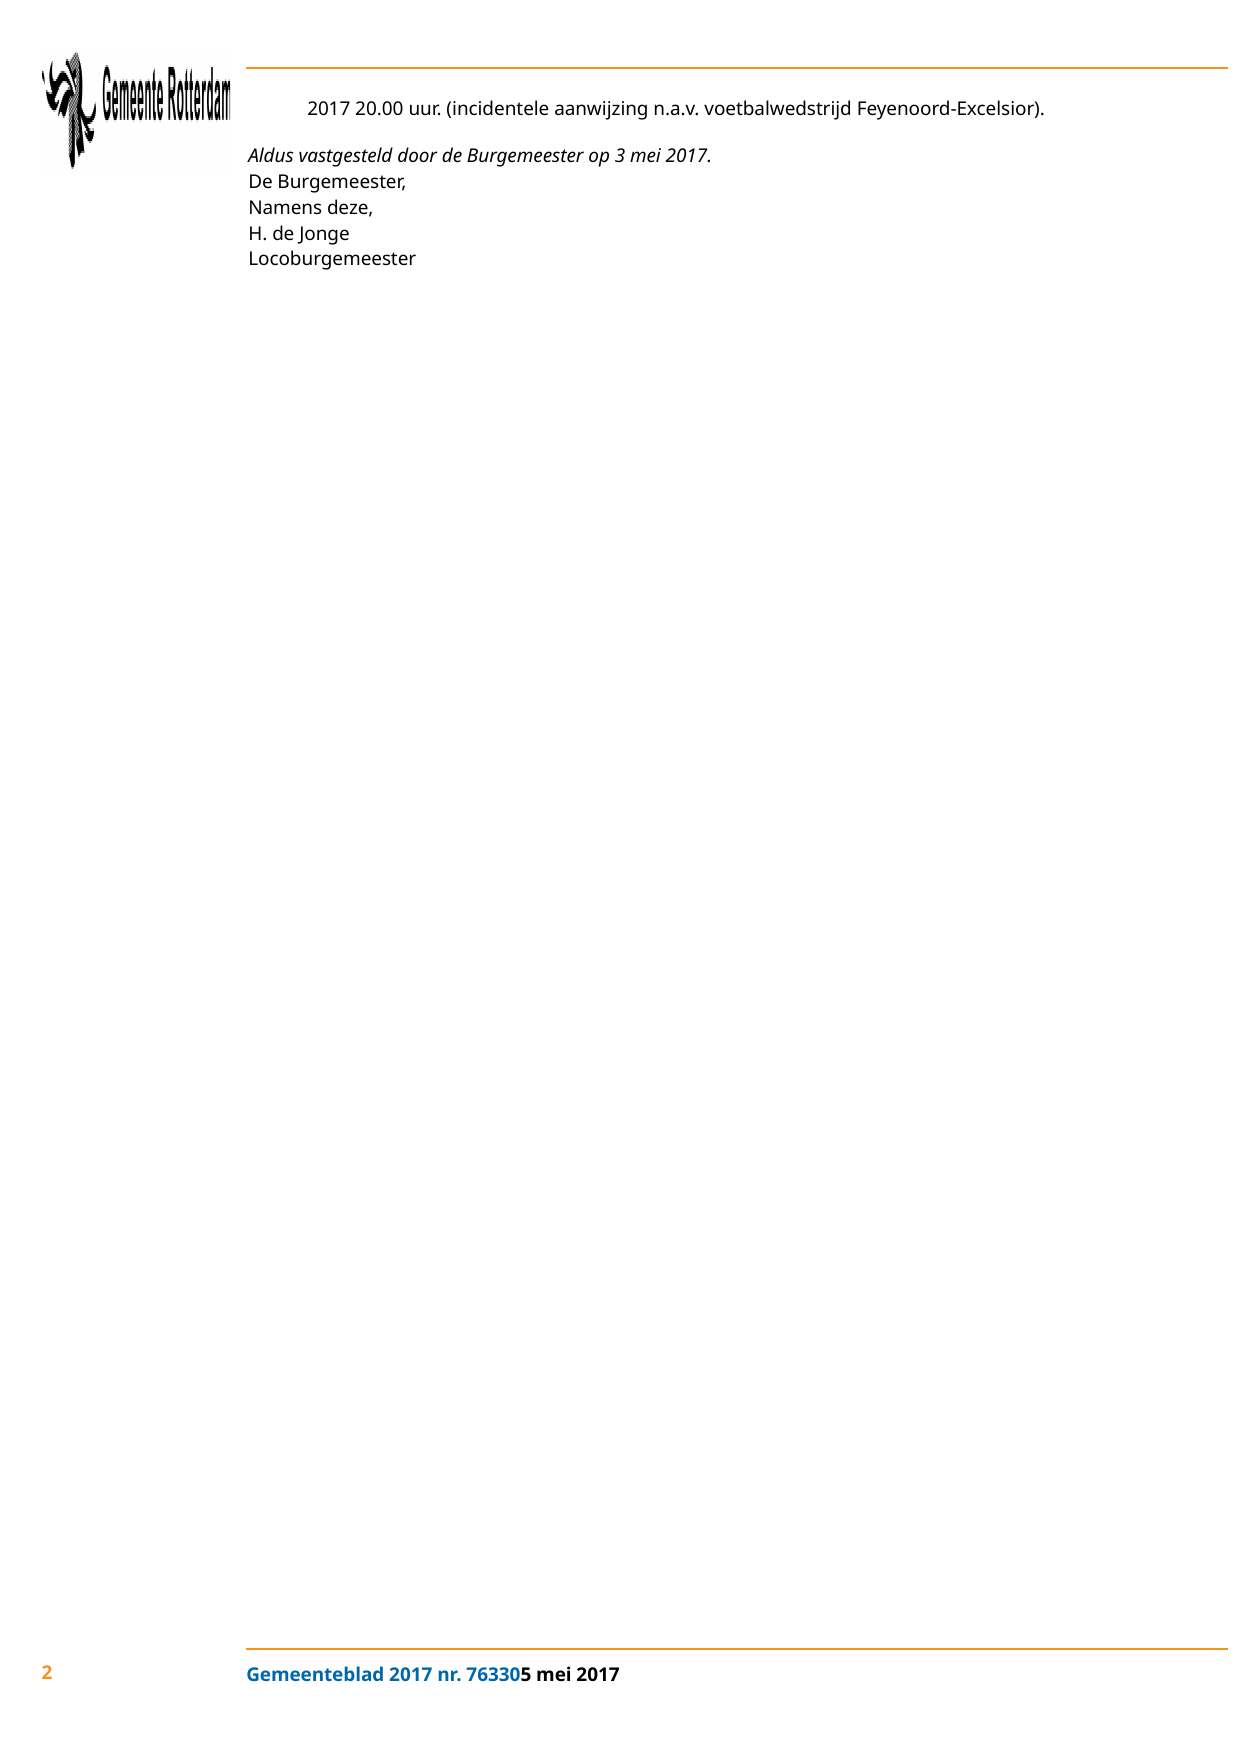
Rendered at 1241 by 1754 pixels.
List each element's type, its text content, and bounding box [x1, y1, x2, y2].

text Locoburgemeester [248, 246, 1152, 271]
text H. de Jonge [248, 220, 1152, 246]
text Namens deze, [248, 194, 1152, 220]
text Aldus vastgesteld door de Burgemeester op 3 mei 2017. [248, 143, 1152, 168]
list 2017 20.00 uur. (incidentele aanwijzing n.a.v. voetbalwedstrijd Feyenoord-Excelsior). [248, 95, 1152, 121]
text De Burgemeester, [248, 168, 1152, 194]
picture [41, 47, 231, 172]
